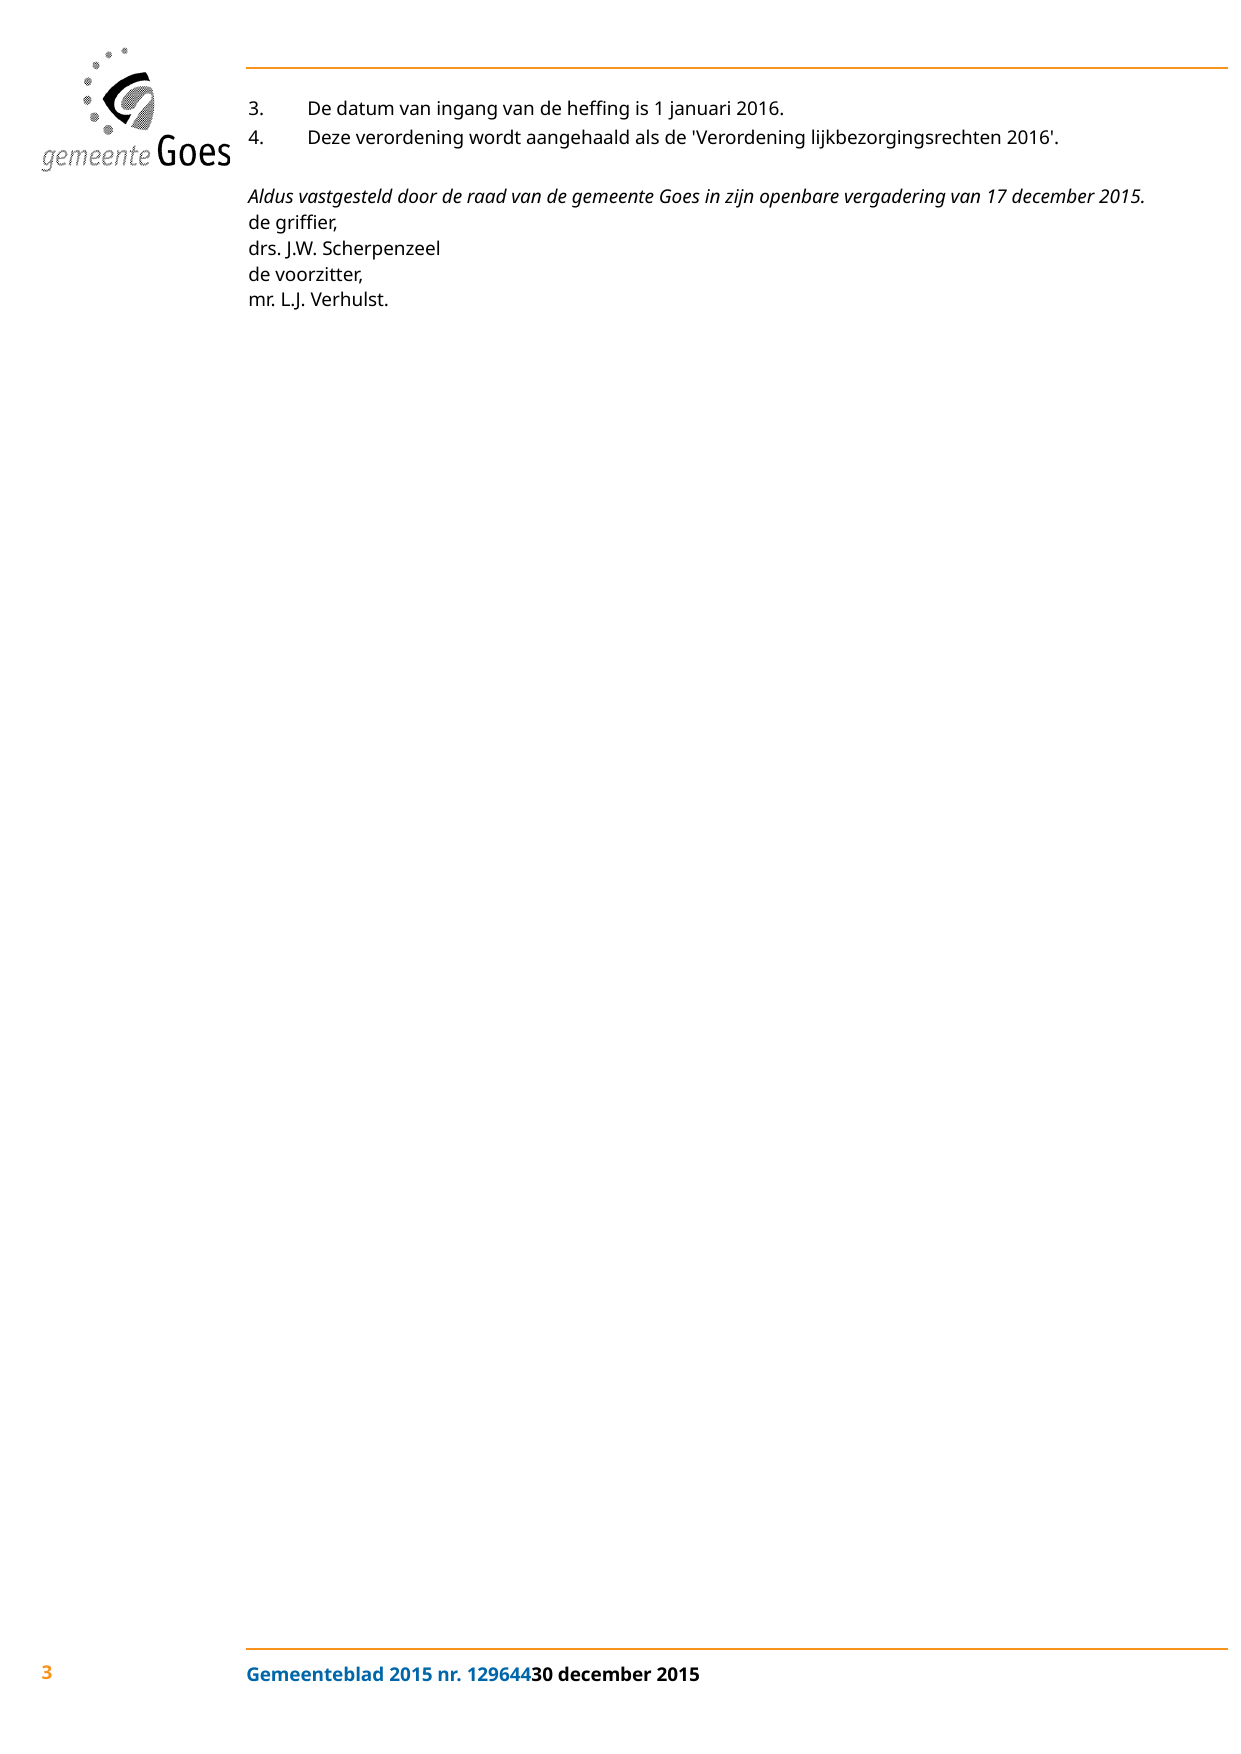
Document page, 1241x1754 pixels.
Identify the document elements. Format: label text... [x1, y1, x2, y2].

text mr. L.J. Verhulst. [248, 286, 1152, 312]
list De datum van ingang van de heffing is 1 januari 2016. [248, 95, 1152, 121]
picture [41, 47, 231, 172]
text Aldus vastgesteld door de raad van de gemeente Goes in zijn openbare vergadering van 17 december 2015. [248, 183, 1152, 209]
text de voorzitter, [248, 261, 1152, 286]
text de griffier, [248, 209, 1152, 235]
list Deze verordening wordt aangehaald als de 'Verordening lijkbezorgingsrechten 2016'. [248, 124, 1152, 150]
text drs. J.W. Scherpenzeel [248, 235, 1152, 261]
